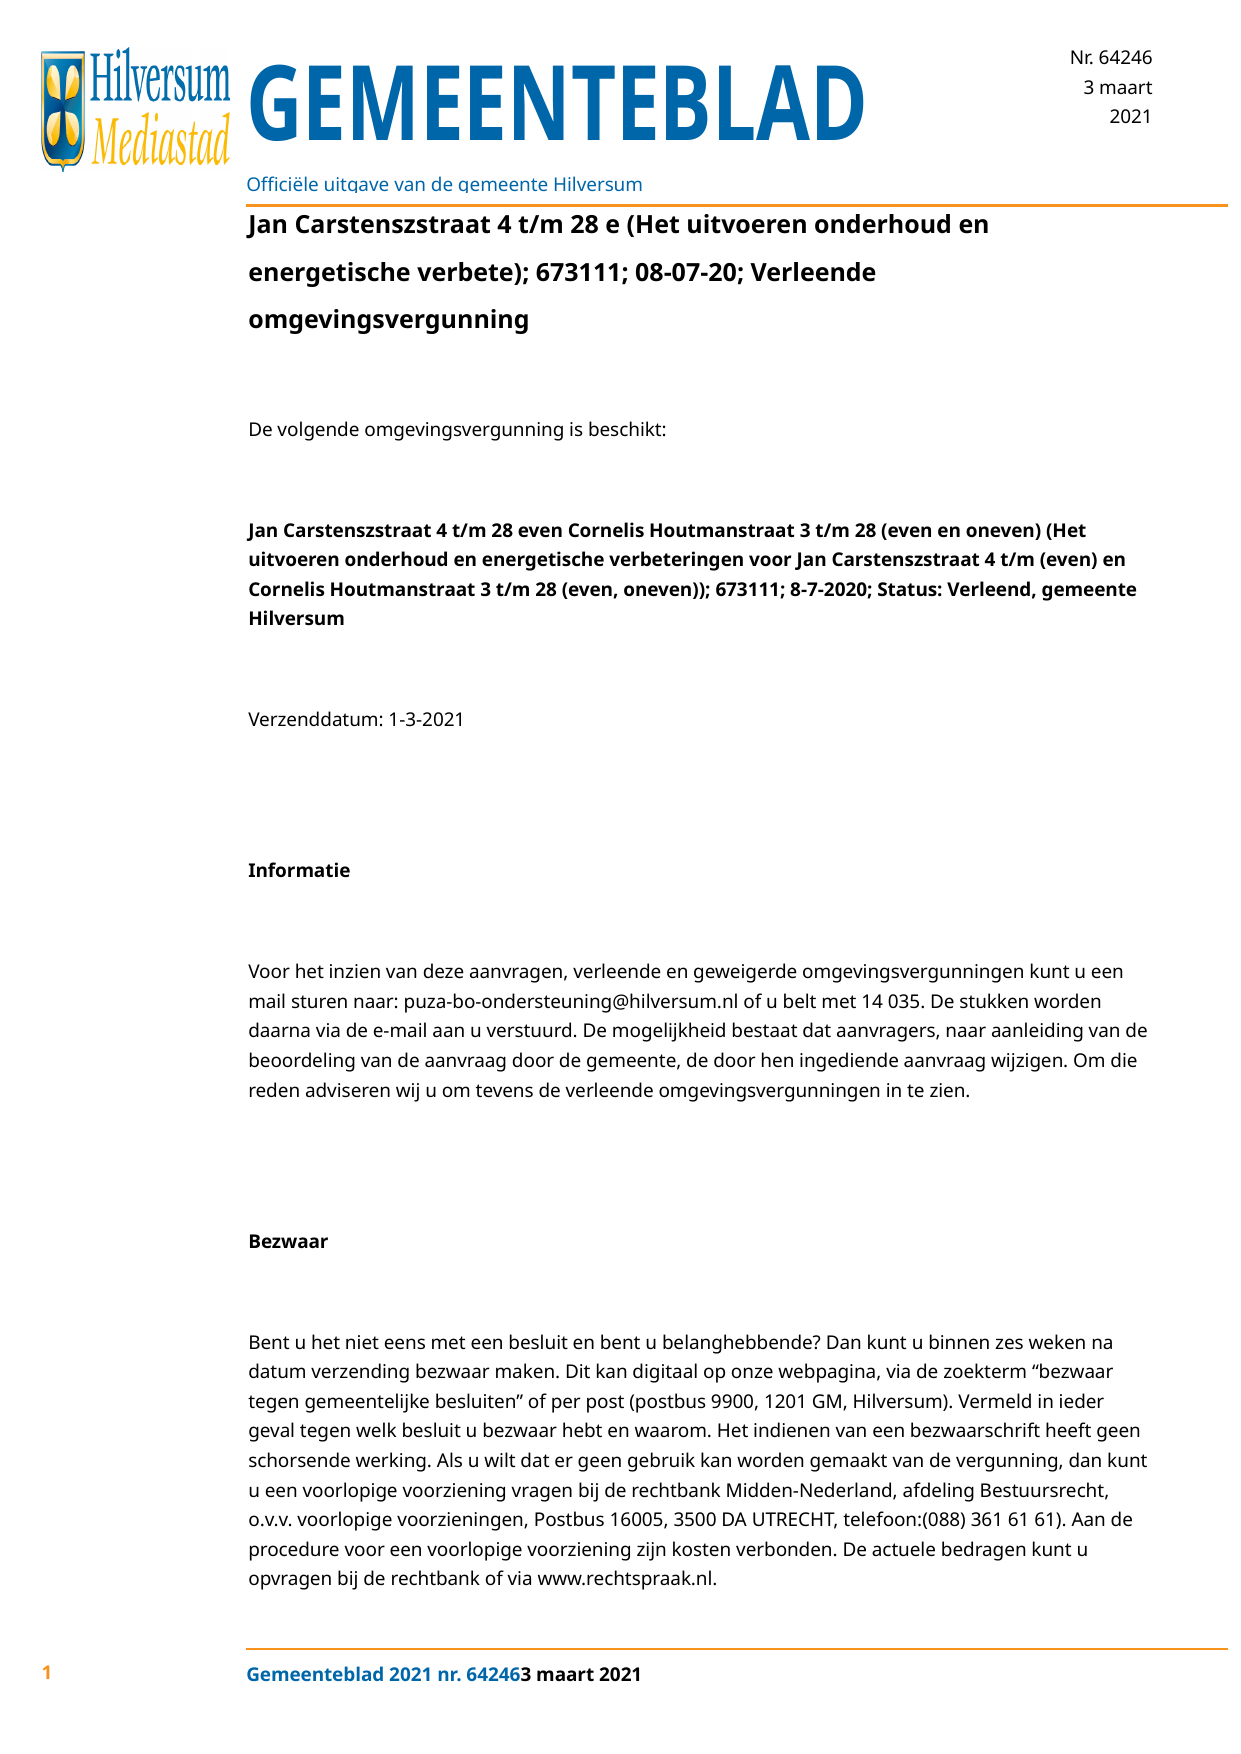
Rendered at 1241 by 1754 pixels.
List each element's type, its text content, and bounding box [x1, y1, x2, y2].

text Informatie [248, 858, 1152, 883]
picture [41, 47, 231, 172]
text De volgende omgevingsvergunning is beschikt: [248, 416, 1152, 442]
text Voor het inzien van deze aanvragen, verleende en geweigerde omgevingsvergunningen kunt u een mail sturen naar: puza-bo-ondersteuning@hilversum.nl of u belt met 14 035. De stukken worden daarna via de e-mail aan u verstuurd. De mogelijkheid bestaat dat aanvragers, naar aanleiding van de beoordeling van de aanvraag door de gemeente, de door hen ingediende aanvraag wijzigen. Om die reden adviseren wij u om tevens de verleende omgevingsvergunningen in te zien. [248, 958, 1152, 1102]
text Jan Carstenszstraat 4 t/m 28 even Cornelis Houtmanstraat 3 t/m 28 (even en oneven) (Het uitvoeren onderhoud en energetische verbeteringen voor Jan Carstenszstraat 4 t/m (even) en Cornelis Houtmanstraat 3 t/m 28 (even, oneven)); 673111; 8-7-2020; Status: Verleend, gemeente Hilversum [248, 517, 1152, 631]
text Bent u het niet eens met een besluit en bent u belanghebbende? Dan kunt u binnen zes weken na datum verzending bezwaar maken. Dit kan digitaal op onze webpagina, via de zoekterm “bezwaar tegen gemeentelijke besluiten” of per post (postbus 9900, 1201 GM, Hilversum). Vermeld in ieder geval tegen welk besluit u bezwaar hebt en waarom. Het indienen van een bezwaarschrift heeft geen schorsende werking. Als u wilt dat er geen gebruik kan worden gemaakt van de vergunning, dan kunt u een voorlopige voorziening vragen bij de rechtbank Midden-Nederland, afdeling Bestuursrecht, o.v.v. voorlopige voorzieningen, Postbus 16005, 3500 DA UTRECHT, telefoon:(088) 361 61 61). Aan de procedure voor een voorlopige voorziening zijn kosten verbonden. De actuele bedragen kunt u opvragen bij de rechtbank of via www.rechtspraak.nl. [248, 1329, 1152, 1591]
text Bezwaar [248, 1228, 1152, 1254]
text Verzenddatum: 1-3-2021 [248, 706, 1152, 732]
text Jan Carstenszstraat 4 t/m 28 e (Het uitvoeren onderhoud en energetische verbete); 673111; 08-07-20; Verleende omgevingsvergunning [248, 207, 1152, 336]
